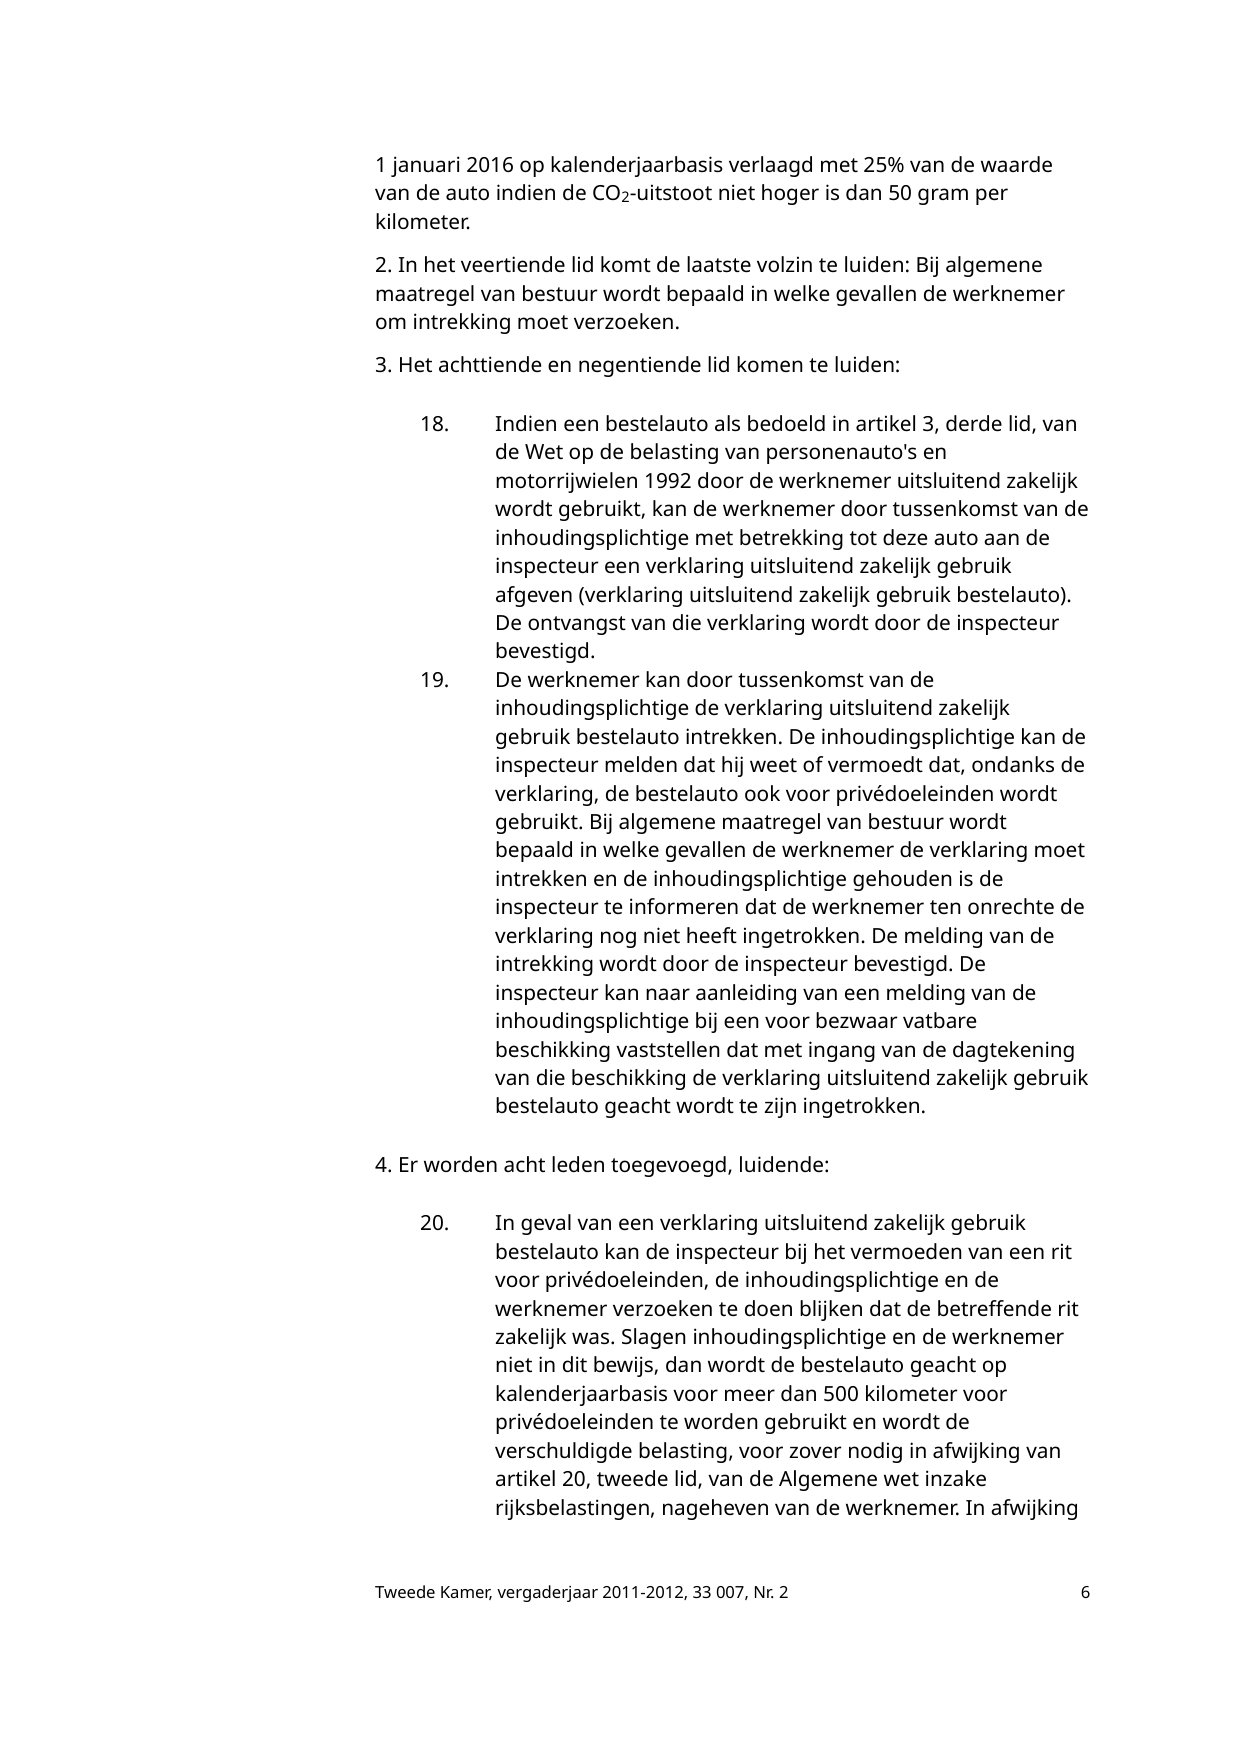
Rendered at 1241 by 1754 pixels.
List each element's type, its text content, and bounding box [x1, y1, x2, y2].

text 4. Er worden acht leden toegevoegd, luidende: [375, 1150, 1090, 1178]
text 3. Het achttiende en negentiende lid komen te luiden: [375, 351, 1090, 379]
list In geval van een verklaring uitsluitend zakelijk gebruik bestelauto kan de inspecteur bij het vermoeden van een rit voor privédoeleinden, de inhoudingsplichtige en de werknemer verzoeken te doen blijken dat de betreffende rit zakelijk was. Slagen inhoudingsplichtige en de werknemer niet in dit bewijs, dan wordt de bestelauto geacht op kalenderjaarbasis voor meer dan 500 kilometer voor privédoeleinden te worden gebruikt en wordt de verschuldigde belasting, voor zover nodig in afwijking van artikel 20, tweede lid, van de Algemene wet inzake rijksbelastingen, nageheven van de werknemer. In afwijking [420, 1208, 1090, 1521]
list De werknemer kan door tussenkomst van de inhoudingsplichtige de verklaring uitsluitend zakelijk gebruik bestelauto intrekken. De inhoudingsplichtige kan de inspecteur melden dat hij weet of vermoedt dat, ondanks de verklaring, de bestelauto ook voor privédoeleinden wordt gebruikt. Bij algemene maatregel van bestuur wordt bepaald in welke gevallen de werknemer de verklaring moet intrekken en de inhoudingsplichtige gehouden is de inspecteur te informeren dat de werknemer ten onrechte de verklaring nog niet heeft ingetrokken. De melding van de intrekking wordt door de inspecteur bevestigd. De inspecteur kan naar aanleiding van een melding van de inhoudingsplichtige bij een voor bezwaar vatbare beschikking vaststellen dat met ingang van de dagtekening van die beschikking de verklaring uitsluitend zakelijk gebruik bestelauto geacht wordt te zijn ingetrokken. [420, 665, 1090, 1120]
text 1 januari 2016 op kalenderjaarbasis verlaagd met 25% van de waarde van de auto indien de CO2-uitstoot niet hoger is dan 50 gram per kilometer. [375, 150, 1090, 235]
text 2. In het veertiende lid komt de laatste volzin te luiden: Bij algemene maatregel van bestuur wordt bepaald in welke gevallen de werknemer om intrekking moet verzoeken. [375, 250, 1090, 336]
list Indien een bestelauto als bedoeld in artikel 3, derde lid, van de Wet op de belasting van personenauto's en motorrijwielen 1992 door de werknemer uitsluitend zakelijk wordt gebruikt, kan de werknemer door tussenkomst van de inhoudingsplichtige met betrekking tot deze auto aan de inspecteur een verklaring uitsluitend zakelijk gebruik afgeven (verklaring uitsluitend zakelijk gebruik bestelauto). De ontvangst van die verklaring wordt door de inspecteur bevestigd. [420, 409, 1090, 665]
